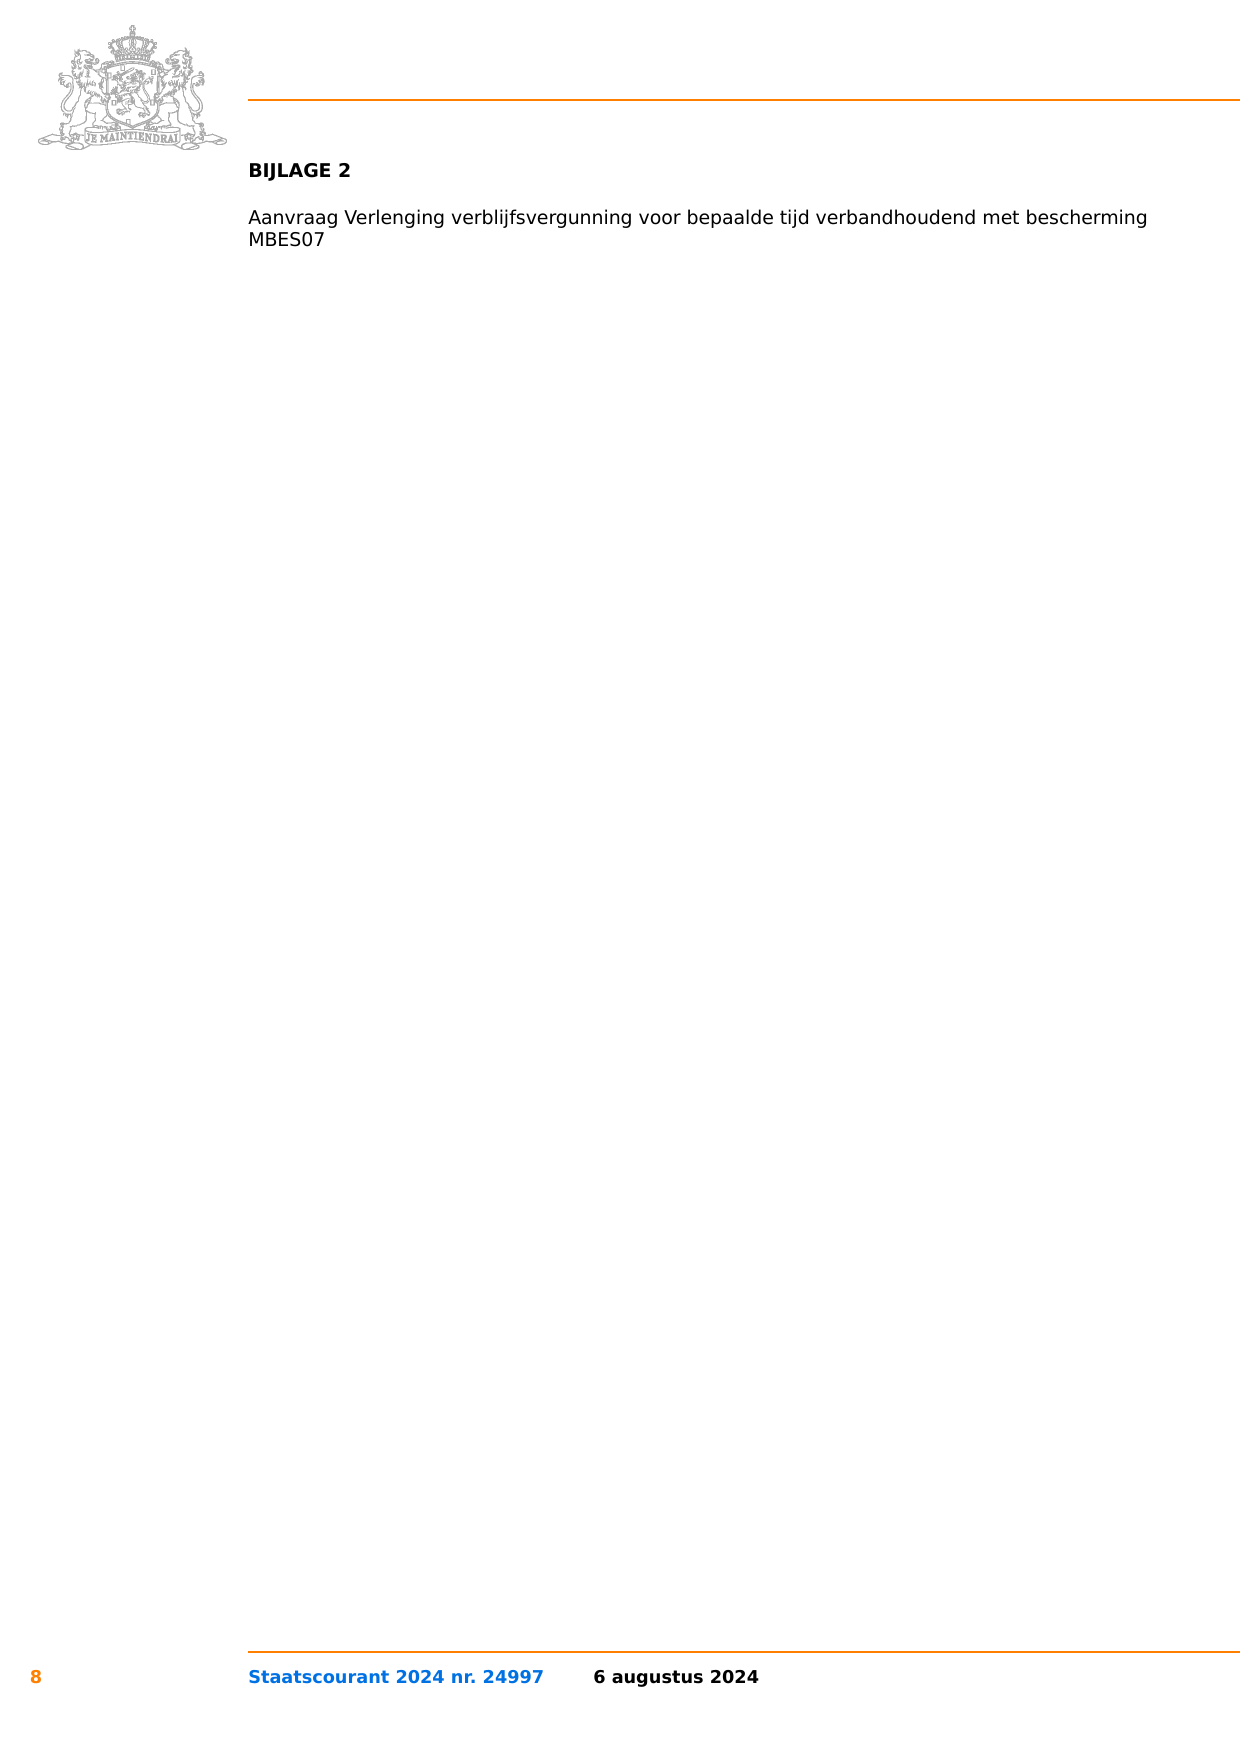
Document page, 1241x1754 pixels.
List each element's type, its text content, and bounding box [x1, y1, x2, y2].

picture [38, 25, 227, 150]
text Aanvraag Verlenging verblijfsvergunning voor bepaalde tijd verbandhoudend met bescherming [248, 207, 1163, 229]
subtitle BIJLAGE 2 [248, 160, 1163, 182]
text MBES07 [248, 229, 1163, 251]
